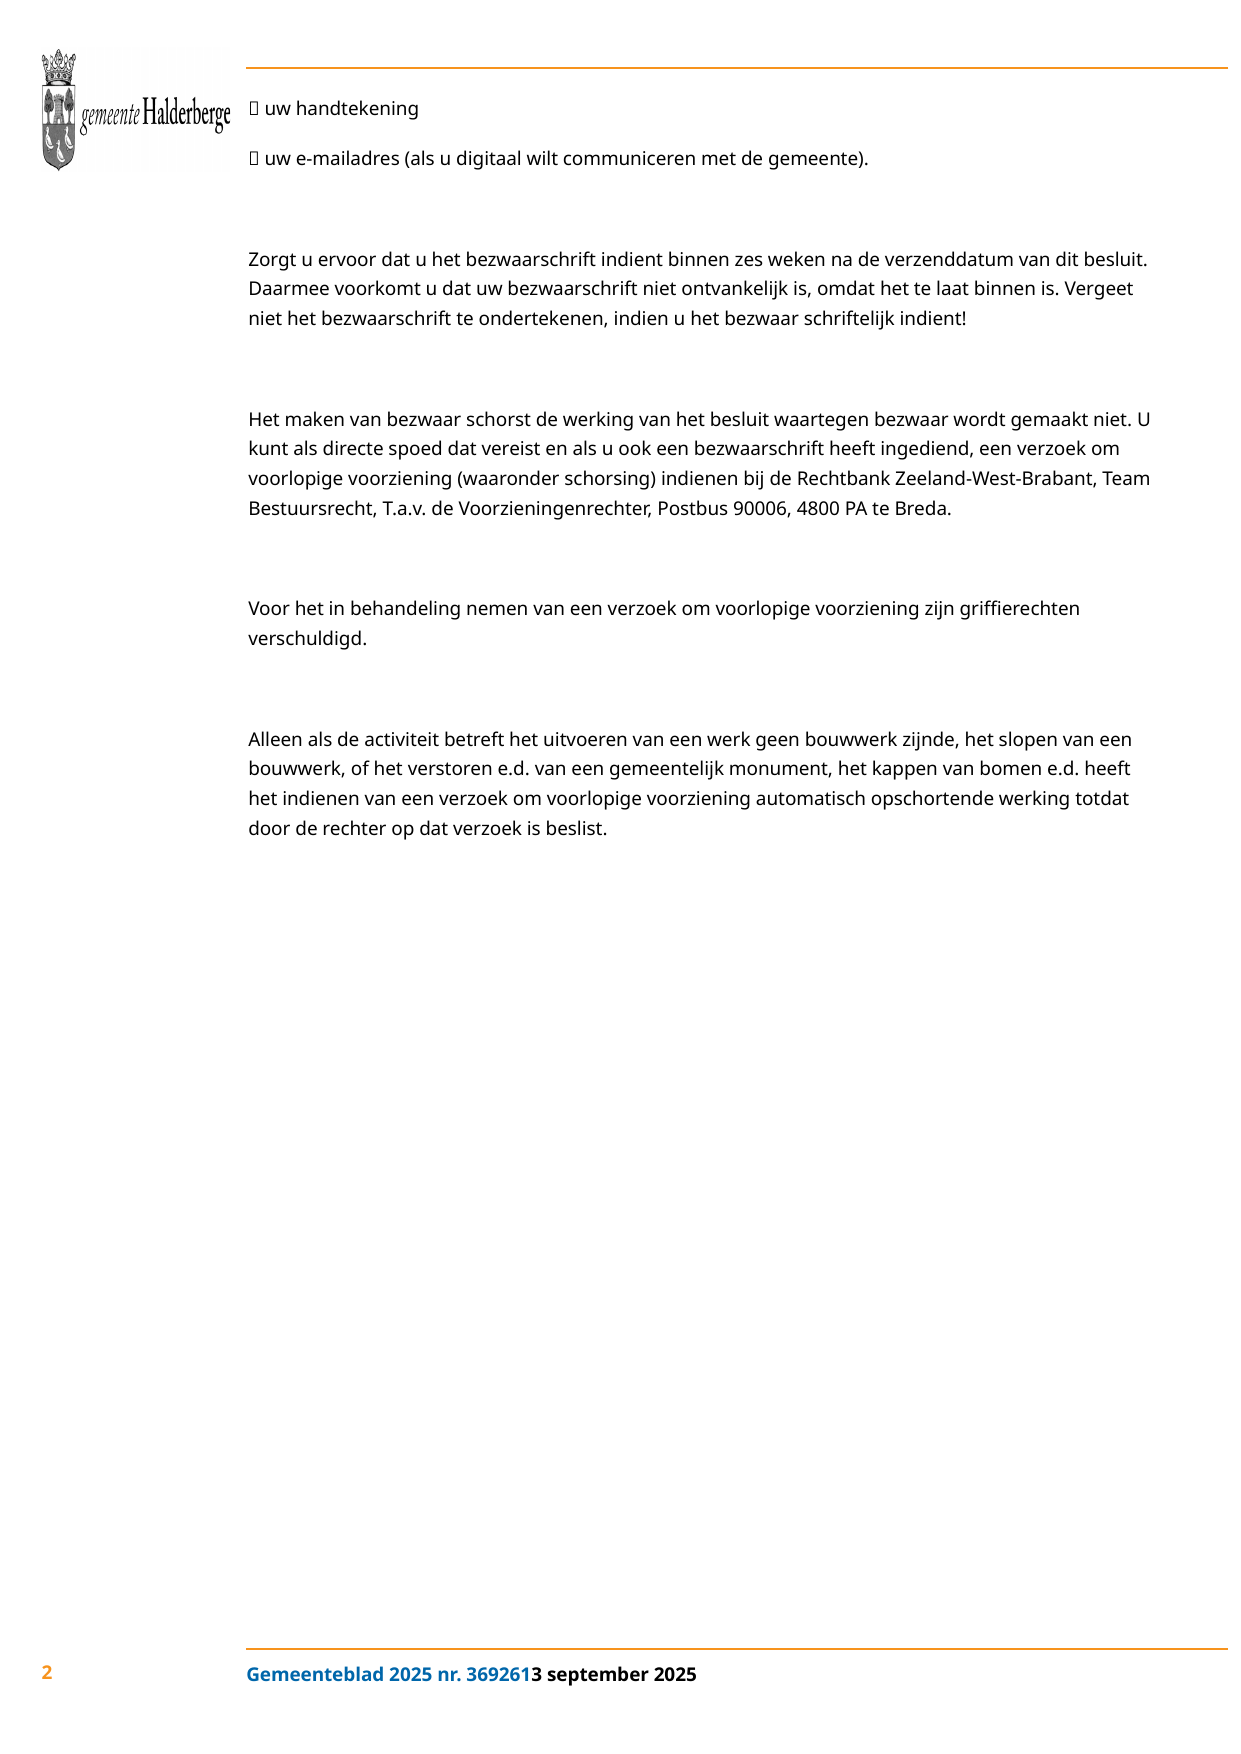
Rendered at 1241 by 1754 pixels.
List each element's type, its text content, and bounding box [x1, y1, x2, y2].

text Zorgt u ervoor dat u het bezwaarschrift indient binnen zes weken na de verzenddatum van dit besluit. Daarmee voorkomt u dat uw bezwaarschrift niet ontvankelijk is, omdat het te laat binnen is. Vergeet niet het bezwaarschrift te ondertekenen, indien u het bezwaar schriftelijk indient! [248, 246, 1152, 331]
text  uw handtekening [248, 95, 1152, 121]
picture [41, 47, 231, 172]
text Voor het in behandeling nemen van een verzoek om voorlopige voorziening zijn griffierechten verschuldigd. [248, 596, 1152, 651]
text  uw e-mailadres (als u digitaal wilt communiceren met de gemeente). [248, 145, 1152, 171]
text Alleen als de activiteit betreft het uitvoeren van een werk geen bouwwerk zijnde, het slopen van een bouwwerk, of het verstoren e.d. van een gemeentelijk monument, het kappen van bomen e.d. heeft het indienen van een verzoek om voorlopige voorziening automatisch opschortende werking totdat door de rechter op dat verzoek is beslist. [248, 726, 1152, 841]
text Het maken van bezwaar schorst de werking van het besluit waartegen bezwaar wordt gemaakt niet. U kunt als directe spoed dat vereist en als u ook een bezwaarschrift heeft ingediend, een verzoek om voorlopige voorziening (waaronder schorsing) indienen bij de Rechtbank Zeeland-West-Brabant, Team Bestuursrecht, T.a.v. de Voorzieningenrechter, Postbus 90006, 4800 PA te Breda. [248, 406, 1152, 521]
